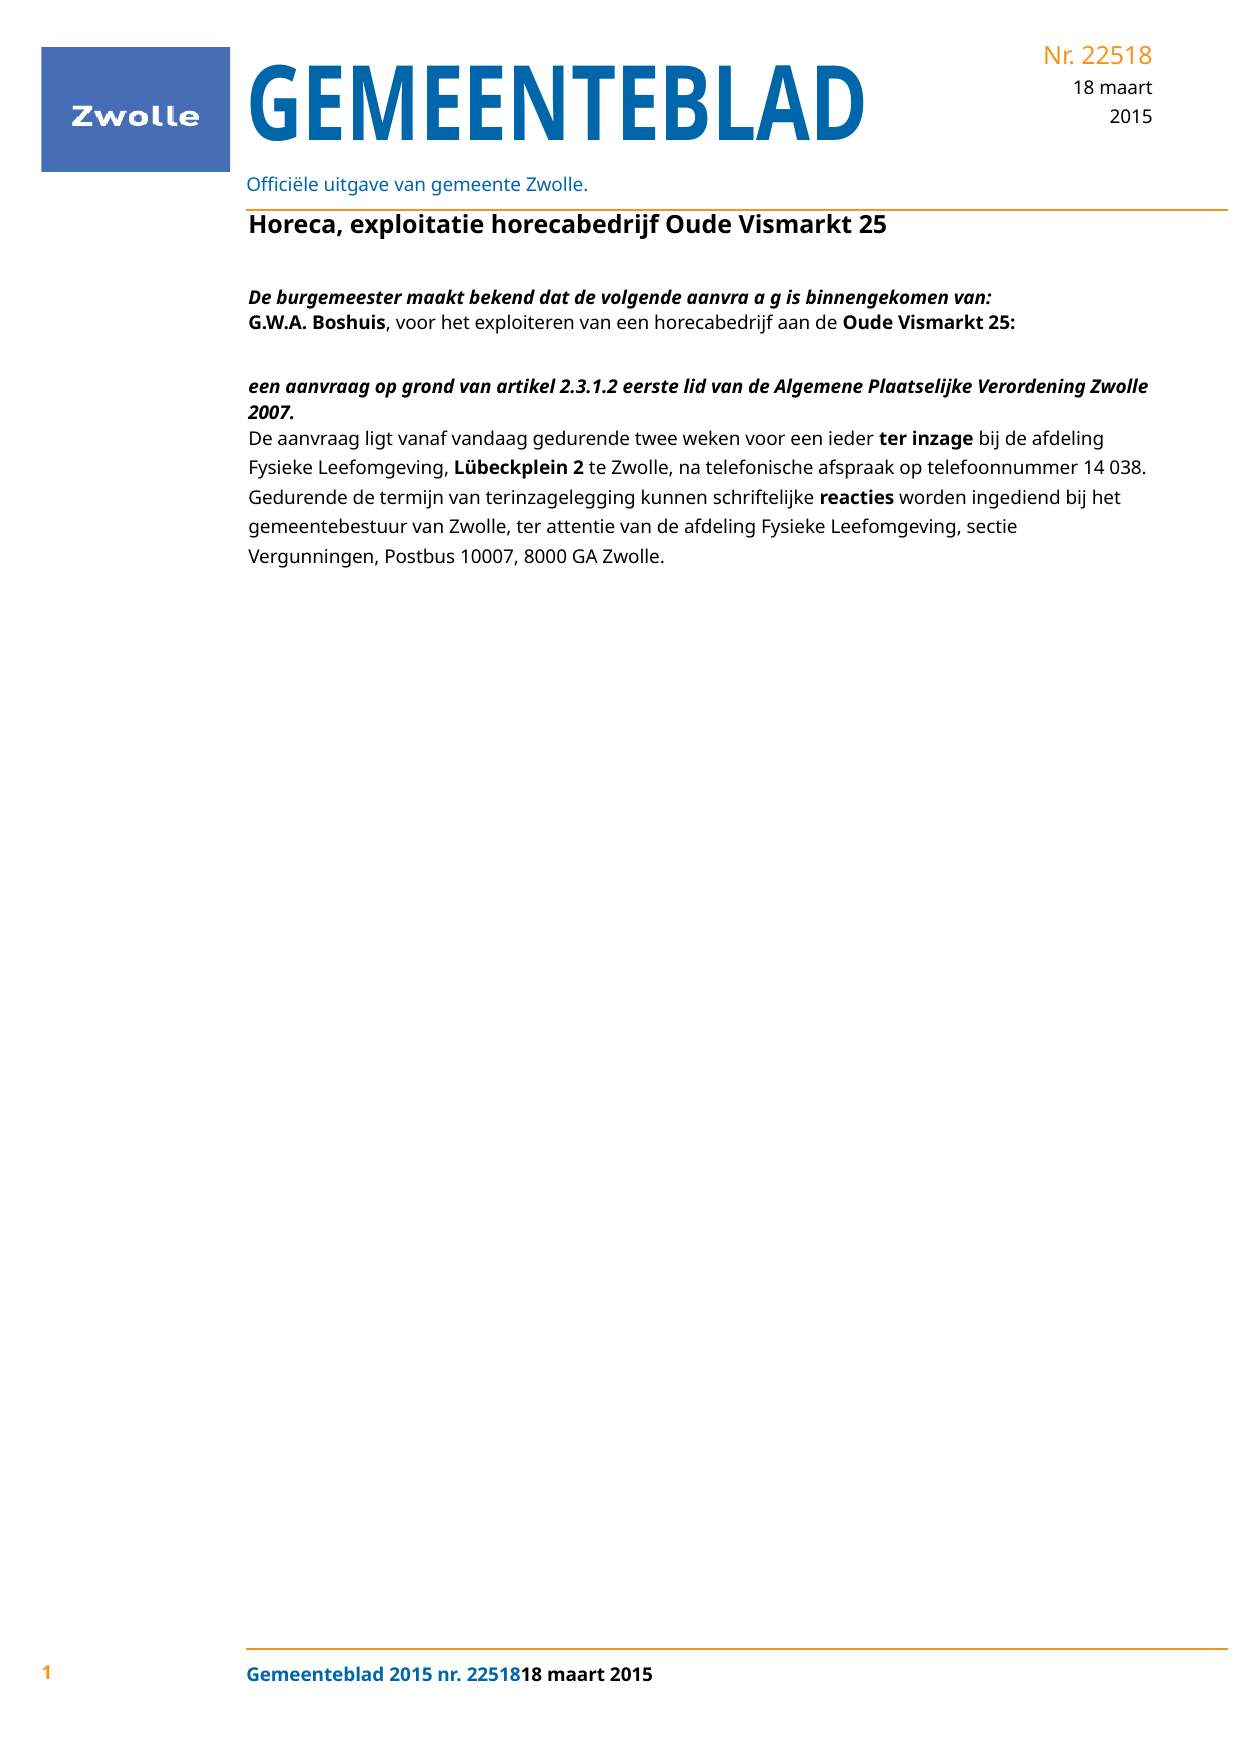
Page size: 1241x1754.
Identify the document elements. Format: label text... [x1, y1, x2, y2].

text Horeca, exploitatie horecabedrijf Oude Vismarkt 25 [248, 211, 1152, 241]
text G.W.A. Boshuis, voor het exploiteren van een horecabedrijf aan de Oude Vismarkt 25: [248, 309, 1152, 335]
picture [41, 47, 231, 172]
text De aanvraag ligt vanaf vandaag gedurende twee weken voor een ieder ter inzage bij de afdeling Fysieke Leefomgeving, Lübeckplein 2 te Zwolle, na telefonische afspraak op telefoonnummer 14 038. Gedurende de termijn van terinzagelegging kunnen schriftelijke reacties worden ingediend bij het gemeentebestuur van Zwolle, ter attentie van de afdeling Fysieke Leefomgeving, sectie Vergunningen, Postbus 10007, 8000 GA Zwolle. [248, 425, 1152, 569]
text een aanvraag op grond van artikel 2.3.1.2 eerste lid van de Algemene Plaatselijke Verordening Zwolle 2007. [248, 373, 1152, 425]
text De burgemeester maakt bekend dat de volgende aanvra a g is binnengekomen van: [248, 284, 1152, 309]
